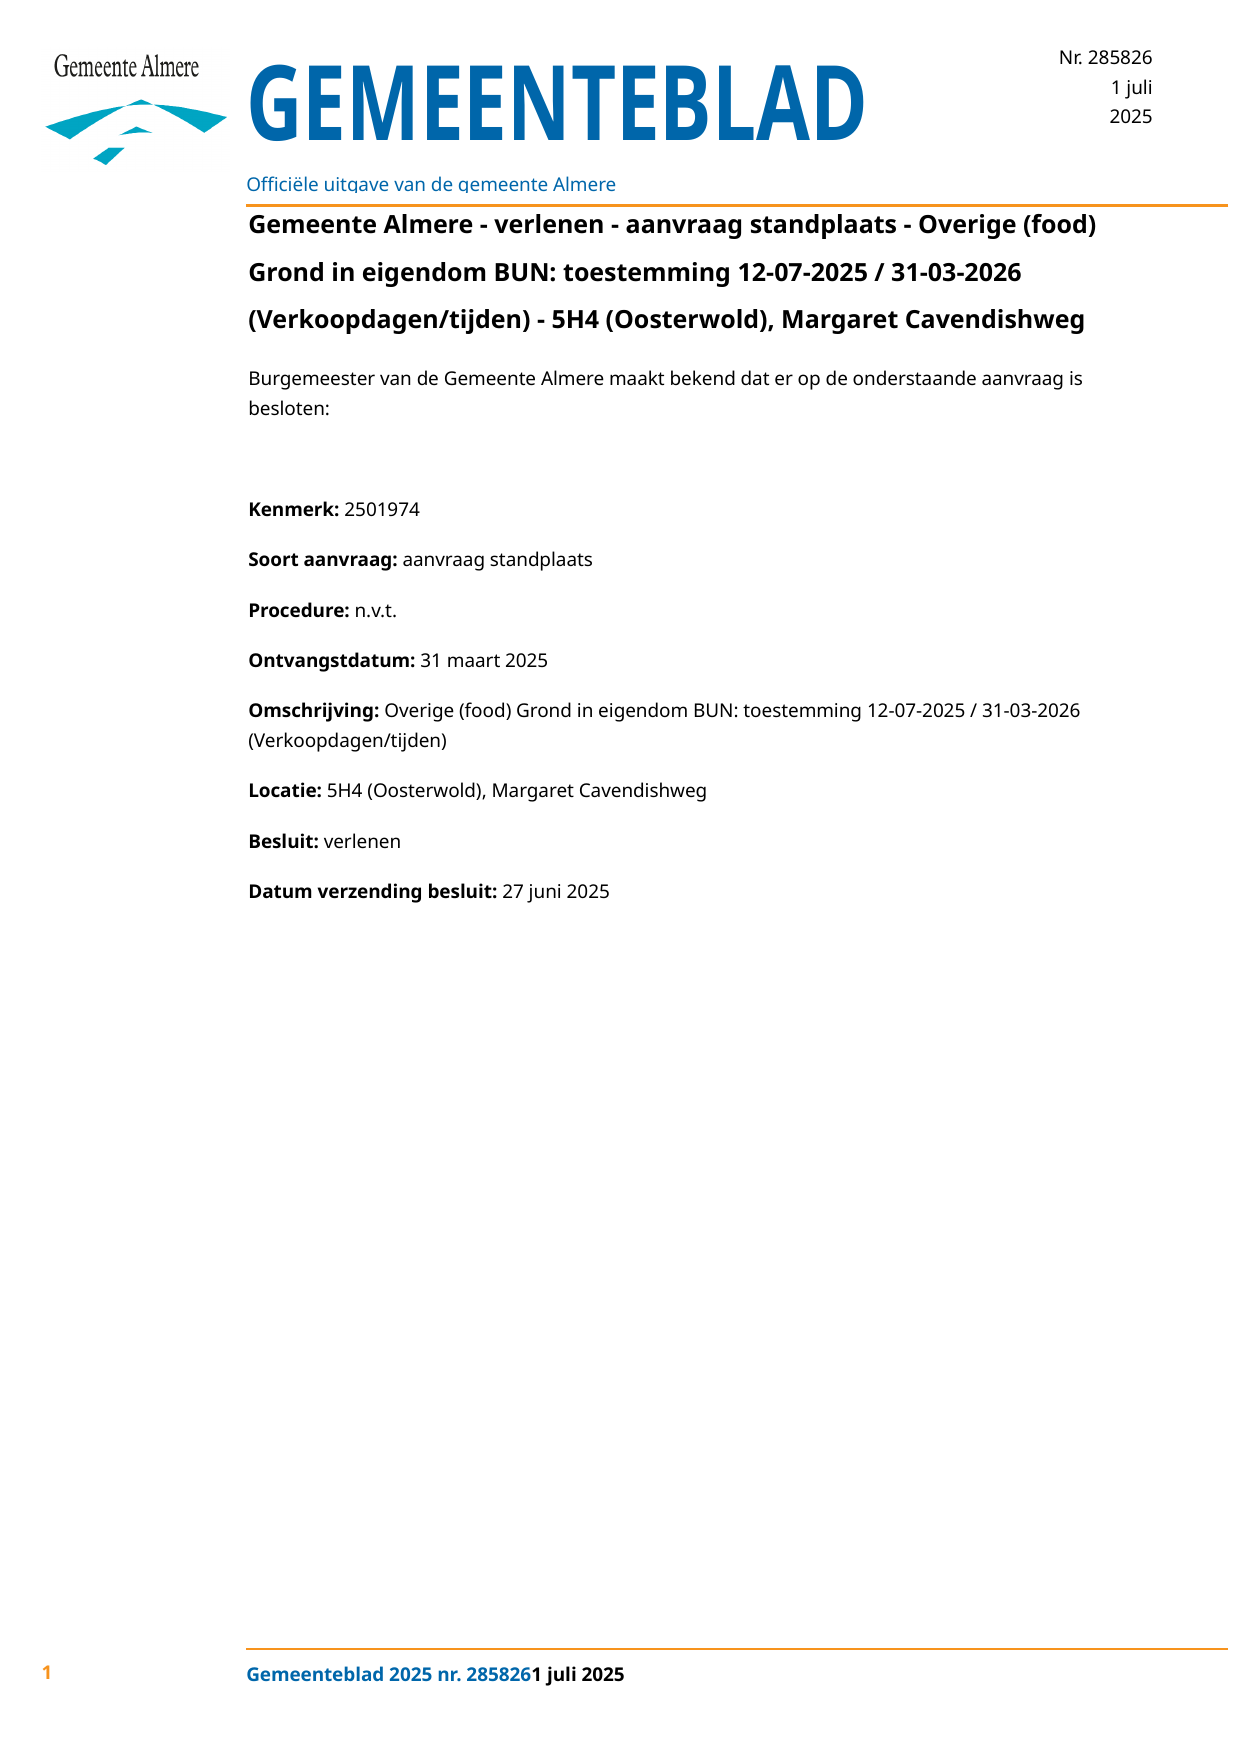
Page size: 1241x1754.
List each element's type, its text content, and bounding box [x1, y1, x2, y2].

text Locatie: 5H4 (Oosterwold), Margaret Cavendishweg [248, 778, 1152, 803]
picture [41, 47, 231, 172]
text Omschrijving: Overige (food) Grond in eigendom BUN: toestemming 12-07-2025 / 31-03-2026 (Verkoopdagen/tijden) [248, 698, 1152, 753]
text Procedure: n.v.t. [248, 597, 1152, 622]
text Soort aanvraag: aanvraag standplaats [248, 546, 1152, 572]
text Gemeente Almere - verlenen - aanvraag standplaats - Overige (food) Grond in eigendom BUN: toestemming 12-07-2025 / 31-03-2026 (Verkoopdagen/tijden) - 5H4 (Oosterwold), Margaret Cavendishweg [248, 207, 1152, 336]
text Datum verzending besluit: 27 juni 2025 [248, 878, 1152, 904]
text Ontvangstdatum: 31 maart 2025 [248, 647, 1152, 673]
text Kenmerk: 2501974 [248, 496, 1152, 522]
text Besluit: verlenen [248, 828, 1152, 854]
text Burgemeester van de Gemeente Almere maakt bekend dat er op de onderstaande aanvraag is besloten: [248, 366, 1152, 421]
